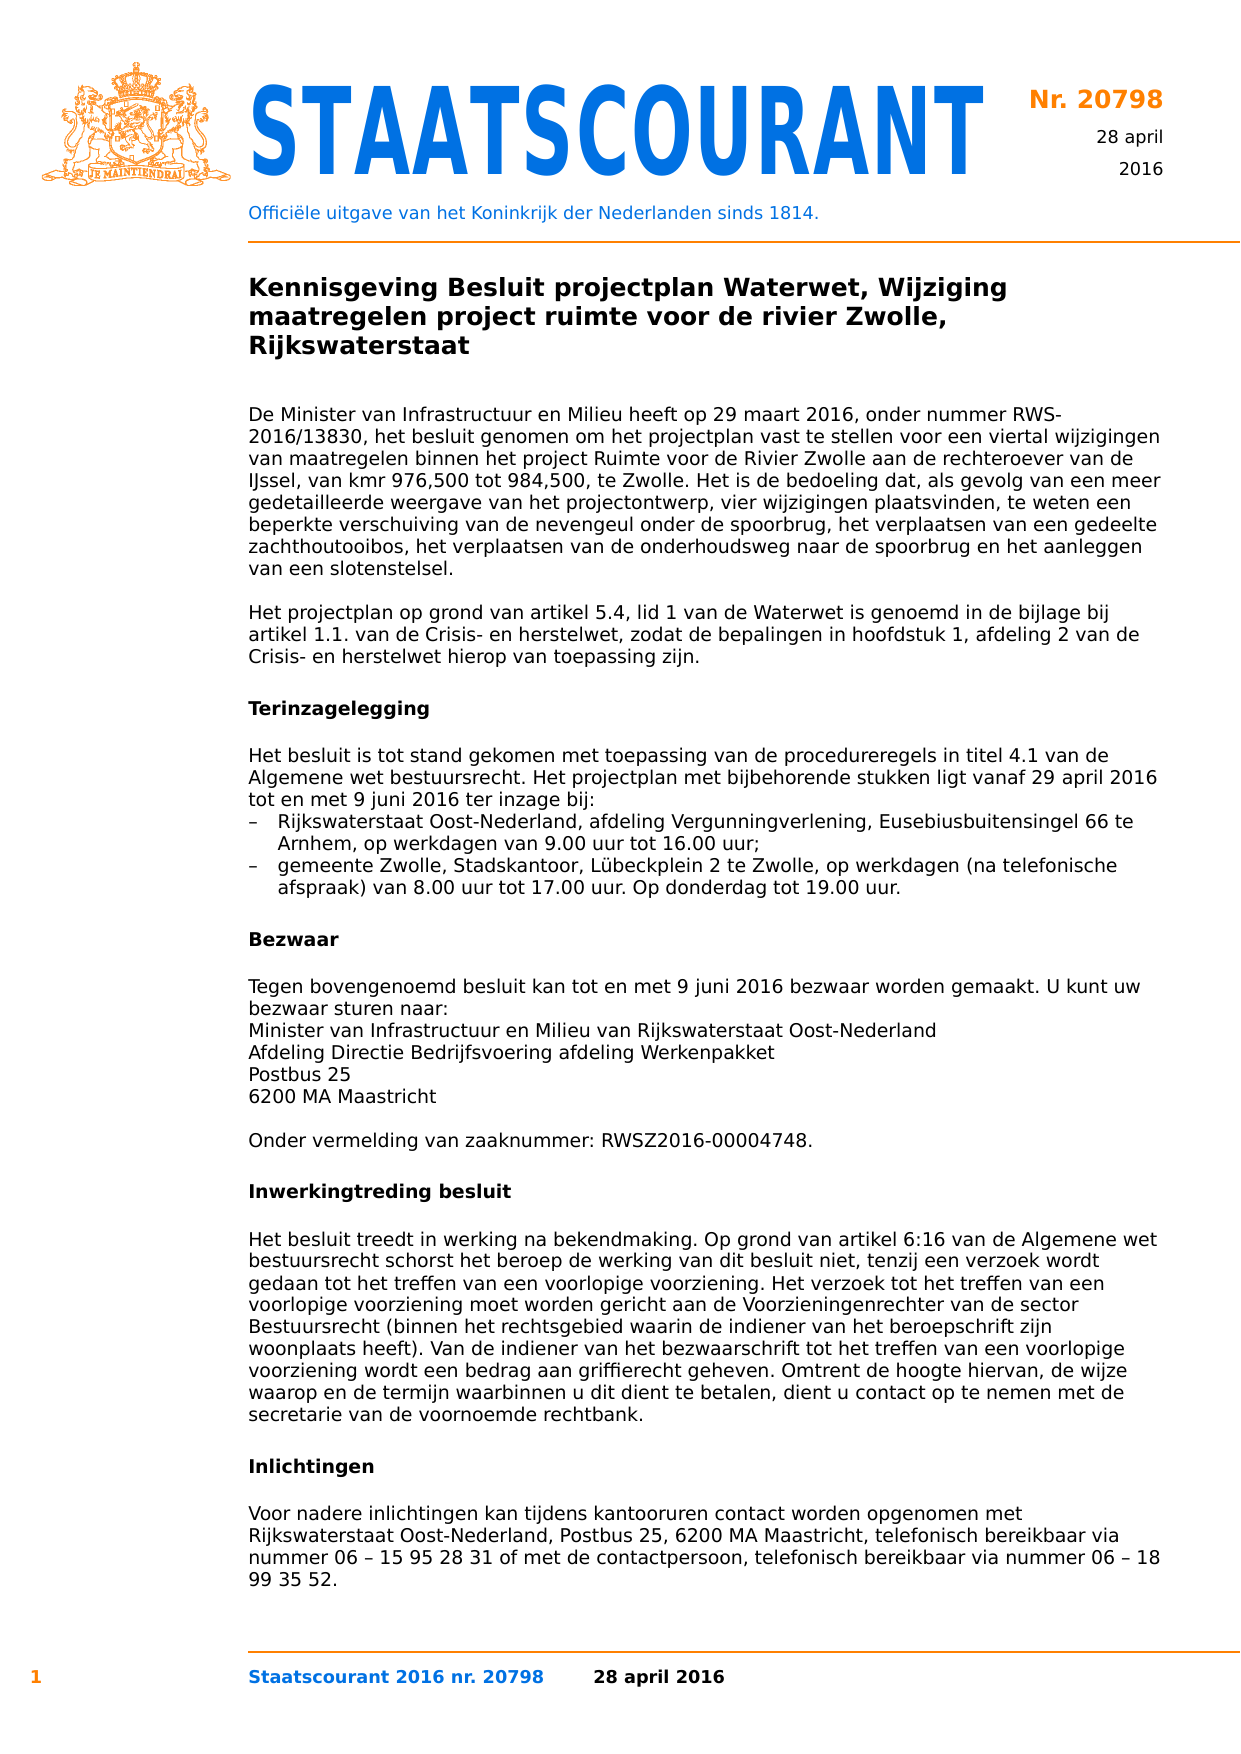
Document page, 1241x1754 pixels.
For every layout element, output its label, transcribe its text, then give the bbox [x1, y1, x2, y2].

subtitle Kennisgeving Besluit projectplan Waterwet, Wijziging maatregelen project ruimte voor de rivier Zwolle, Rijkswaterstaat [248, 273, 1163, 361]
picture [41, 62, 231, 186]
subtitle Terinzagelegging [248, 698, 1163, 720]
text – Rijkswaterstaat Oost-Nederland, afdeling Vergunningverlening, Eusebiusbuitensingel 66 te Arnhem, op werkdagen van 9.00 uur tot 16.00 uur; [248, 811, 1163, 855]
text Afdeling Directie Bedrijfsvoering afdeling Werkenpakket [248, 1042, 1163, 1064]
table_cell Officiële uitgave van het Koninkrijk der Nederlanden sinds 1814. [248, 203, 1240, 241]
table_cell 2016 [998, 153, 1240, 203]
subtitle Inlichtingen [248, 1456, 1163, 1478]
subtitle Inwerkingtreding besluit [248, 1181, 1163, 1203]
text Het besluit treedt in werking na bekendmaking. Op grond van artikel 6:16 van de Algemene wet bestuursrecht schorst het beroep de werking van dit besluit niet, tenzij een verzoek wordt gedaan tot het treffen van een voorlopige voorziening. Het verzoek tot het treffen van een voorlopige voorziening moet worden gericht aan de Voorzieningenrechter van de sector Bestuursrecht (binnen het rechtsgebied waarin de indiener van het beroepschrift zijn woonplaats heeft). Van de indiener van het bezwaarschrift tot het treffen van een voorlopige voorziening wordt een bedrag aan griffierecht geheven. Omtrent de hoogte hiervan, de wijze waarop en de termijn waarbinnen u dit dient te betalen, dient u contact op te nemen met de secretarie van de voornoemde rechtbank. [248, 1228, 1163, 1426]
text Minister van Infrastructuur en Milieu van Rijkswaterstaat Oost-Nederland [248, 1020, 1163, 1042]
text Postbus 25 [248, 1064, 1163, 1086]
text Tegen bovengenoemd besluit kan tot en met 9 juni 2016 bezwaar worden gemaakt. U kunt uw bezwaar sturen naar: [248, 976, 1163, 1020]
table_cell 28 april [998, 121, 1240, 153]
text – gemeente Zwolle, Stadskantoor, Lübeckplein 2 te Zwolle, op werkdagen (na telefonische afspraak) van 8.00 uur tot 17.00 uur. Op donderdag tot 19.00 uur. [248, 855, 1163, 899]
table_header Nr. 20798 [998, 62, 1240, 121]
text Onder vermelding van zaaknummer: RWSZ2016-00004748. [248, 1129, 1163, 1151]
text Het projectplan op grond van artikel 5.4, lid 1 van de Waterwet is genoemd in de bijlage bij artikel 1.1. van de Crisis- en herstelwet, zodat de bepalingen in hoofdstuk 1, afdeling 2 van de Crisis- en herstelwet hierop van toepassing zijn. [248, 602, 1163, 668]
text Het besluit is tot stand gekomen met toepassing van de procedureregels in titel 4.1 van de Algemene wet bestuursrecht. Het projectplan met bijbehorende stukken ligt vanaf 29 april 2016 tot en met 9 juni 2016 ter inzage bij: [248, 745, 1163, 811]
text De Minister van Infrastructuur en Milieu heeft op 29 maart 2016, onder nummer RWS-2016/13830, het besluit genomen om het projectplan vast te stellen voor een viertal wijzigingen van maatregelen binnen het project Ruimte voor de Rivier Zwolle aan de rechteroever van de IJssel, van kmr 976,500 tot 984,500, te Zwolle. Het is de bedoeling dat, als gevolg van een meer gedetailleerde weergave van het projectontwerp, vier wijzigingen plaatsvinden, te weten een beperkte verschuiving van de nevengeul onder de spoorbrug, het verplaatsen van een gedeelte zachthoutooibos, het verplaatsen van de onderhoudsweg naar de spoorbrug en het aanleggen van een slotenstelsel. [248, 404, 1163, 580]
table_header [25, 62, 248, 241]
subtitle Bezwaar [248, 929, 1163, 951]
text Voor nadere inlichtingen kan tijdens kantooruren contact worden opgenomen met Rijkswaterstaat Oost-Nederland, Postbus 25, 6200 MA Maastricht, telefonisch bereikbaar via nummer 06 – 15 95 28 31 of met de contactpersoon, telefonisch bereikbaar via nummer 06 – 18 99 35 52. [248, 1503, 1163, 1591]
table_header STAATSCOURANT [248, 62, 998, 203]
text 6200 MA Maastricht [248, 1086, 1163, 1108]
